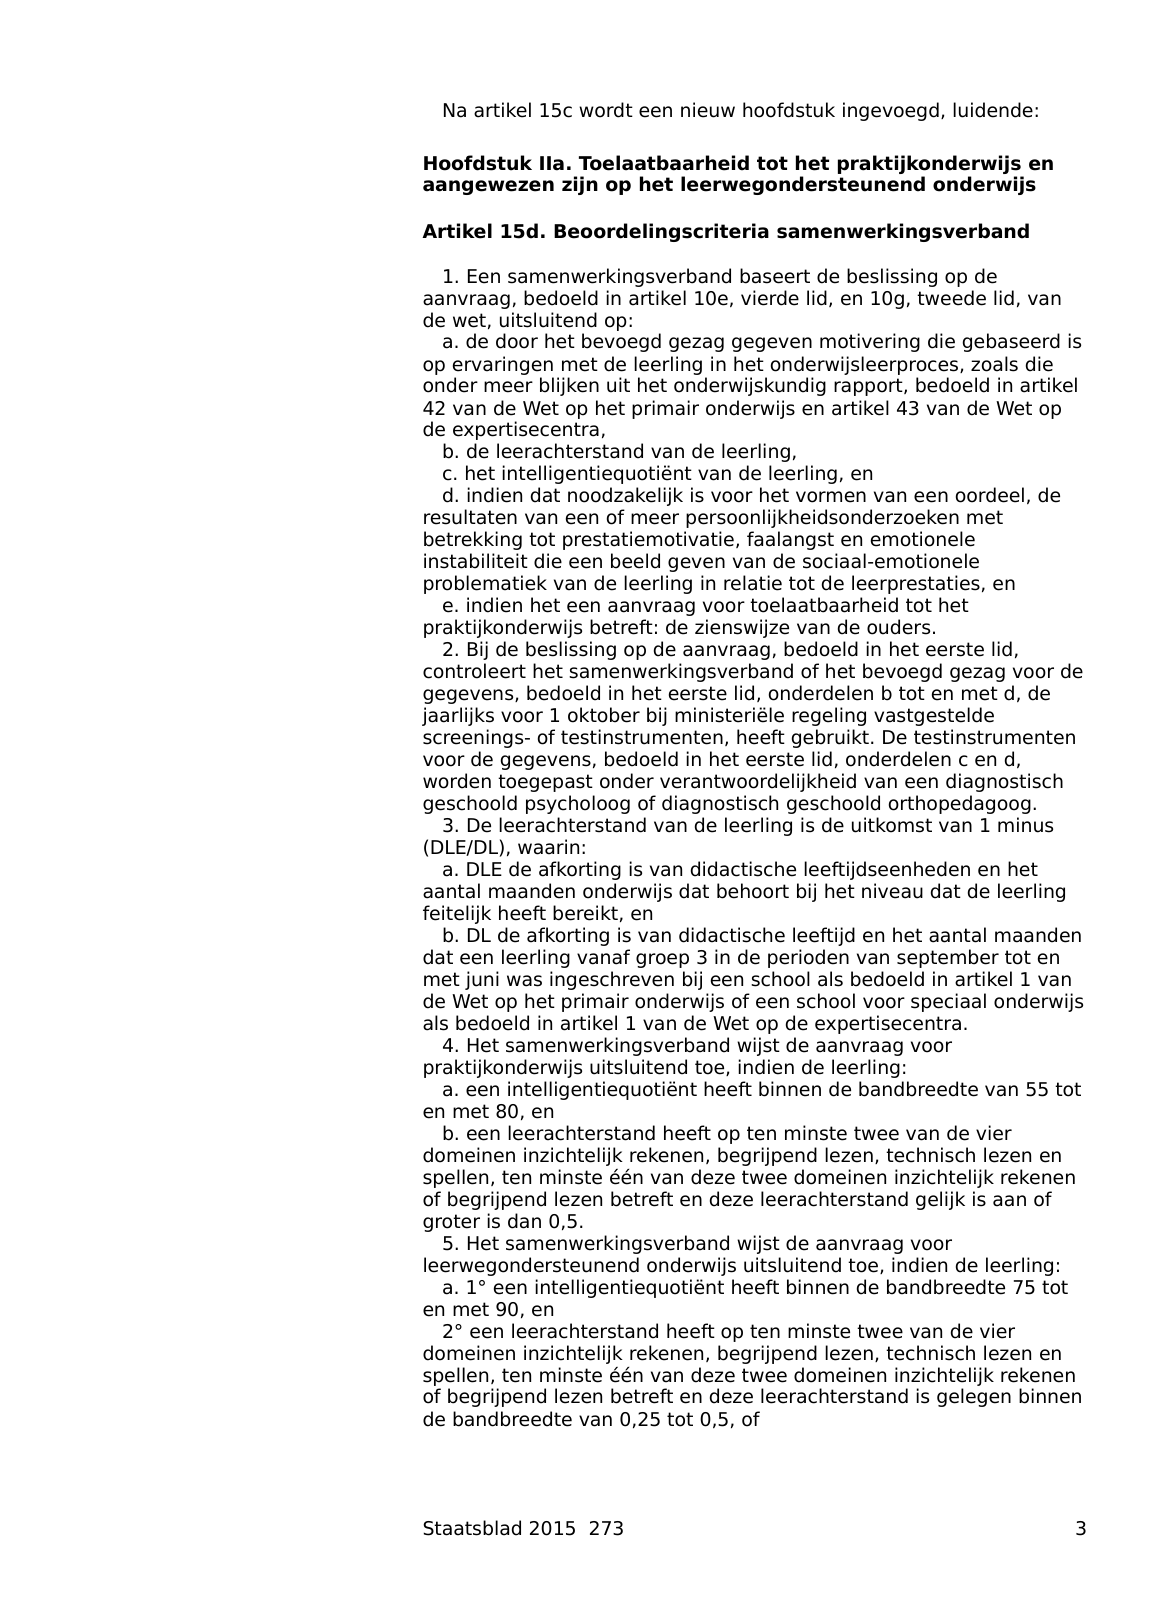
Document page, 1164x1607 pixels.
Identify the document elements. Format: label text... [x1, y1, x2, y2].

text 4. Het samenwerkingsverband wijst de aanvraag voor praktijkonderwijs uitsluitend toe, indien de leerling: [422, 1035, 1087, 1079]
text a. DLE de afkorting is van didactische leeftijdseenheden en het aantal maanden onderwijs dat behoort bij het niveau dat de leerling feitelijk heeft bereikt, en [422, 859, 1087, 925]
subtitle Hoofdstuk IIa. Toelaatbaarheid tot het praktijkonderwijs en aangewezen zijn op het leerwegondersteunend onderwijs [422, 152, 1087, 196]
text b. DL de afkorting is van didactische leeftijd en het aantal maanden dat een leerling vanaf groep 3 in de perioden van september tot en met juni was ingeschreven bij een school als bedoeld in artikel 1 van de Wet op het primair onderwijs of een school voor speciaal onderwijs als bedoeld in artikel 1 van de Wet op de expertisecentra. [422, 925, 1087, 1035]
subtitle Artikel 15d. Beoordelingscriteria samenwerkingsverband [422, 221, 1087, 243]
text 2. Bij de beslissing op de aanvraag, bedoeld in het eerste lid, controleert het samenwerkingsverband of het bevoegd gezag voor de gegevens, bedoeld in het eerste lid, onderdelen b tot en met d, de jaarlijks voor 1 oktober bij ministeriële regeling vastgestelde screenings- of testinstrumenten, heeft gebruikt. De testinstrumenten voor de gegevens, bedoeld in het eerste lid, onderdelen c en d, worden toegepast onder verantwoordelijkheid van een diagnostisch geschoold psycholoog of diagnostisch geschoold orthopedagoog. [422, 639, 1087, 815]
text b. een leerachterstand heeft op ten minste twee van de vier domeinen inzichtelijk rekenen, begrijpend lezen, technisch lezen en spellen, ten minste één van deze twee domeinen inzichtelijk rekenen of begrijpend lezen betreft en deze leerachterstand gelijk is aan of groter is dan 0,5. [422, 1123, 1087, 1233]
text e. indien het een aanvraag voor toelaatbaarheid tot het praktijkonderwijs betreft: de zienswijze van de ouders. [422, 595, 1087, 639]
text Na artikel 15c wordt een nieuw hoofdstuk ingevoegd, luidende: [422, 100, 1087, 122]
text d. indien dat noodzakelijk is voor het vormen van een oordeel, de resultaten van een of meer persoonlijkheidsonderzoeken met betrekking tot prestatiemotivatie, faalangst en emotionele instabiliteit die een beeld geven van de sociaal-emotionele problematiek van de leerling in relatie tot de leerprestaties, en [422, 485, 1087, 595]
text 5. Het samenwerkingsverband wijst de aanvraag voor leerwegondersteunend onderwijs uitsluitend toe, indien de leerling: [422, 1233, 1087, 1277]
text a. 1° een intelligentiequotiënt heeft binnen de bandbreedte 75 tot en met 90, en [422, 1277, 1087, 1321]
text a. de door het bevoegd gezag gegeven motivering die gebaseerd is op ervaringen met de leerling in het onderwijsleerproces, zoals die onder meer blijken uit het onderwijskundig rapport, bedoeld in artikel 42 van de Wet op het primair onderwijs en artikel 43 van de Wet op de expertisecentra, [422, 331, 1087, 441]
text b. de leerachterstand van de leerling, [422, 441, 1087, 463]
text 1. Een samenwerkingsverband baseert de beslissing op de aanvraag, bedoeld in artikel 10e, vierde lid, en 10g, tweede lid, van de wet, uitsluitend op: [422, 266, 1087, 331]
text 2° een leerachterstand heeft op ten minste twee van de vier domeinen inzichtelijk rekenen, begrijpend lezen, technisch lezen en spellen, ten minste één van deze twee domeinen inzichtelijk rekenen of begrijpend lezen betreft en deze leerachterstand is gelegen binnen de bandbreedte van 0,25 tot 0,5, of [422, 1321, 1087, 1430]
text a. een intelligentiequotiënt heeft binnen de bandbreedte van 55 tot en met 80, en [422, 1079, 1087, 1123]
text c. het intelligentiequotiënt van de leerling, en [422, 463, 1087, 485]
text 3. De leerachterstand van de leerling is de uitkomst van 1 minus (DLE/DL), waarin: [422, 815, 1087, 859]
